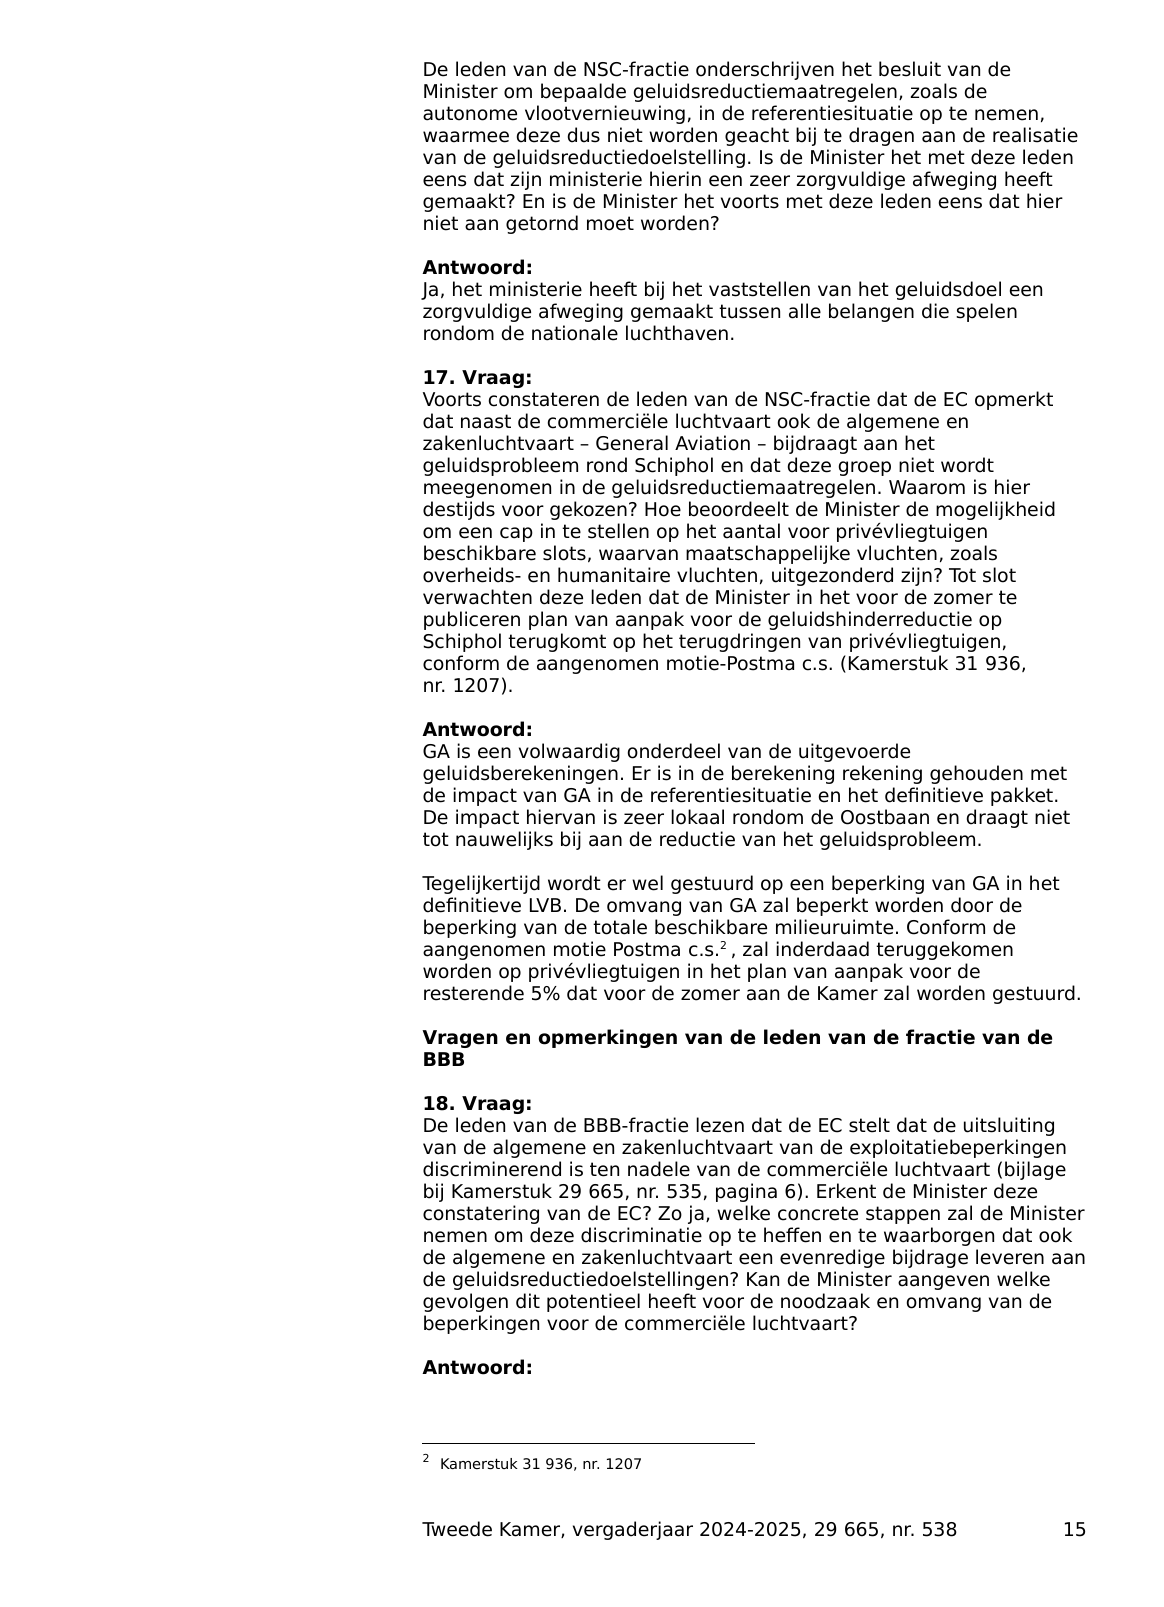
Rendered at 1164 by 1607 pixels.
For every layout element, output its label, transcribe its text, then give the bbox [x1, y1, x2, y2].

text Antwoord: [422, 257, 1087, 279]
text 18. Vraag: [422, 1093, 1087, 1115]
subtitle Vragen en opmerkingen van de leden van de fractie van de BBB [422, 1027, 1087, 1071]
text Ja, het ministerie heeft bij het vaststellen van het geluidsdoel een zorgvuldige afweging gemaakt tussen alle belangen die spelen rondom de nationale luchthaven. [422, 279, 1087, 345]
text 17. Vraag: [422, 367, 1087, 389]
text De leden van de BBB-fractie lezen dat de EC stelt dat de uitsluiting van de algemene en zakenluchtvaart van de exploitatiebeperkingen discriminerend is ten nadele van de commerciële luchtvaart (bijlage bij Kamerstuk 29 665, nr. 535, pagina 6). Erkent de Minister deze constatering van de EC? Zo ja, welke concrete stappen zal de Minister nemen om deze discriminatie op te heffen en te waarborgen dat ook de algemene en zakenluchtvaart een evenredige bijdrage leveren aan de geluidsreductiedoelstellingen? Kan de Minister aangeven welke gevolgen dit potentieel heeft voor de noodzaak en omvang van de beperkingen voor de commerciële luchtvaart? [422, 1115, 1087, 1335]
text GA is een volwaardig onderdeel van de uitgevoerde geluidsberekeningen. Er is in de berekening rekening gehouden met de impact van GA in de referentiesituatie en het definitieve pakket. De impact hiervan is zeer lokaal rondom de Oostbaan en draagt niet tot nauwelijks bij aan de reductie van het geluidsprobleem. [422, 741, 1087, 851]
text Kamerstuk 31 936, nr. 1207 [422, 1452, 1087, 1474]
text Tegelijkertijd wordt er wel gestuurd op een beperking van GA in het definitieve LVB. De omvang van GA zal beperkt worden door de beperking van de totale beschikbare milieuruimte. Conform de aangenomen motie Postma c.s., zal inderdaad teruggekomen worden op privévliegtuigen in het plan van aanpak voor de resterende 5% dat voor de zomer aan de Kamer zal worden gestuurd. [422, 873, 1087, 1005]
text Antwoord: [422, 1357, 1087, 1379]
text Antwoord: [422, 719, 1087, 741]
text Voorts constateren de leden van de NSC-fractie dat de EC opmerkt dat naast de commerciële luchtvaart ook de algemene en zakenluchtvaart – General Aviation – bijdraagt aan het geluidsprobleem rond Schiphol en dat deze groep niet wordt meegenomen in de geluidsreductiemaatregelen. Waarom is hier destijds voor gekozen? Hoe beoordeelt de Minister de mogelijkheid om een cap in te stellen op het aantal voor privévliegtuigen beschikbare slots, waarvan maatschappelijke vluchten, zoals overheids- en humanitaire vluchten, uitgezonderd zijn? Tot slot verwachten deze leden dat de Minister in het voor de zomer te publiceren plan van aanpak voor de geluidshinderreductie op Schiphol terugkomt op het terugdringen van privévliegtuigen, conform de aangenomen motie-Postma c.s. (Kamerstuk 31 936, nr. 1207). [422, 389, 1087, 697]
text De leden van de NSC-fractie onderschrijven het besluit van de Minister om bepaalde geluidsreductiemaatregelen, zoals de autonome vlootvernieuwing, in de referentiesituatie op te nemen, waarmee deze dus niet worden geacht bij te dragen aan de realisatie van de geluidsreductiedoelstelling. Is de Minister het met deze leden eens dat zijn ministerie hierin een zeer zorgvuldige afweging heeft gemaakt? En is de Minister het voorts met deze leden eens dat hier niet aan getornd moet worden? [422, 59, 1087, 235]
